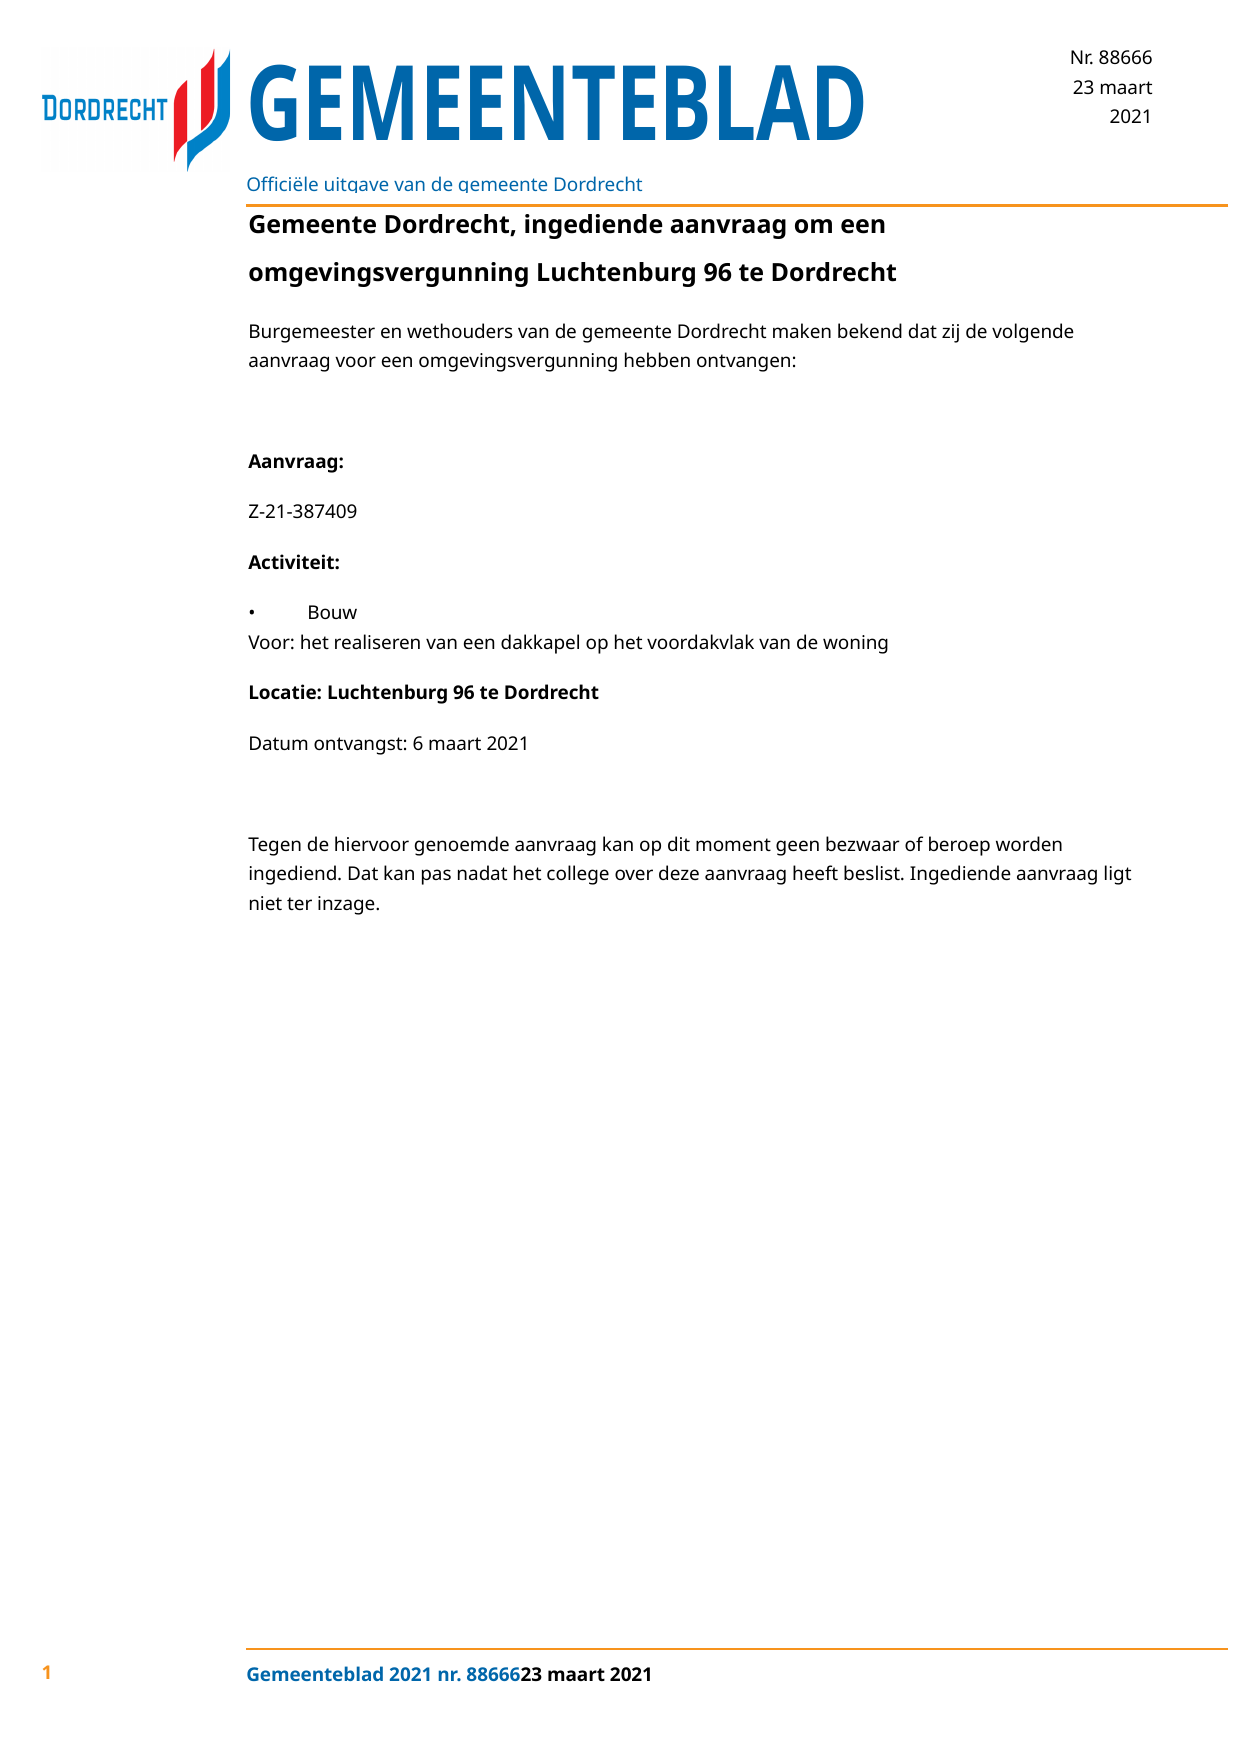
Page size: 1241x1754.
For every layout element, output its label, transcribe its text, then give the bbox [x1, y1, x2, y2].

text Activiteit: [248, 549, 1152, 575]
text Burgemeester en wethouders van de gemeente Dordrecht maken bekend dat zij de volgende aanvraag voor een omgevingsvergunning hebben ontvangen: [248, 318, 1152, 373]
text Tegen de hiervoor genoemde aanvraag kan op dit moment geen bezwaar of beroep worden ingediend. Dat kan pas nadat het college over deze aanvraag heeft beslist. Ingediende aanvraag ligt niet ter inzage. [248, 831, 1152, 916]
text Aanvraag: [248, 448, 1152, 474]
list Bouw [248, 599, 1152, 625]
picture [41, 47, 231, 172]
text Locatie: Luchtenburg 96 te Dordrecht [248, 679, 1152, 705]
text Z-21-387409 [248, 499, 1152, 524]
text Voor: het realiseren van een dakkapel op het voordakvlak van de woning [248, 629, 1152, 655]
text Datum ontvangst: 6 maart 2021 [248, 730, 1152, 756]
text Gemeente Dordrecht, ingediende aanvraag om een omgevingsvergunning Luchtenburg 96 te Dordrecht [248, 207, 1152, 288]
